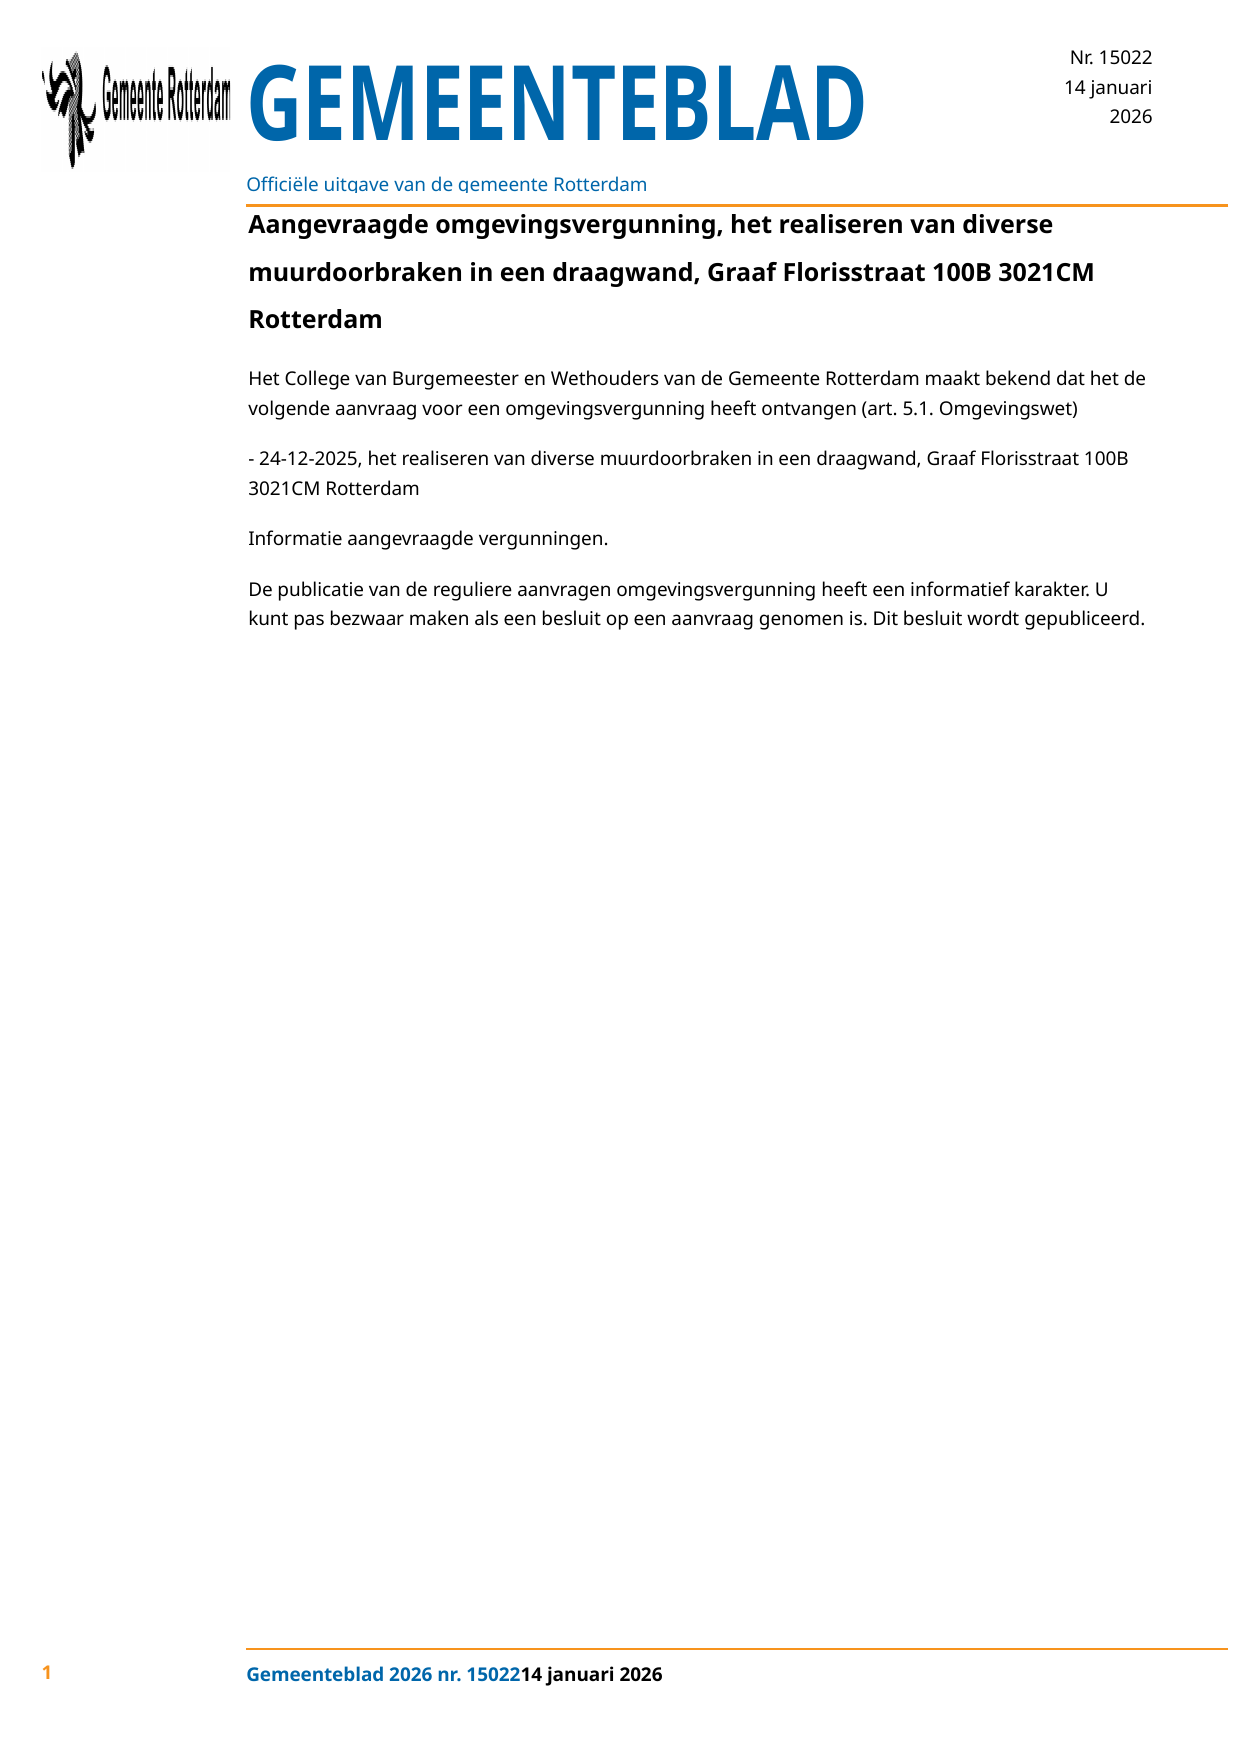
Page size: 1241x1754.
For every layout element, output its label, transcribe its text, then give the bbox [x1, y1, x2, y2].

text - 24-12-2025, het realiseren van diverse muurdoorbraken in een draagwand, Graaf Florisstraat 100B 3021CM Rotterdam [248, 446, 1152, 501]
picture [41, 47, 231, 172]
text De publicatie van de reguliere aanvragen omgevingsvergunning heeft een informatief karakter. U kunt pas bezwaar maken als een besluit op een aanvraag genomen is. Dit besluit wordt gepubliceerd. [248, 576, 1152, 631]
text Het College van Burgemeester en Wethouders van de Gemeente Rotterdam maakt bekend dat het de volgende aanvraag voor een omgevingsvergunning heeft ontvangen (art. 5.1. Omgevingswet) [248, 366, 1152, 421]
text Aangevraagde omgevingsvergunning, het realiseren van diverse muurdoorbraken in een draagwand, Graaf Florisstraat 100B 3021CM Rotterdam [248, 207, 1152, 336]
text Informatie aangevraagde vergunningen. [248, 526, 1152, 551]
